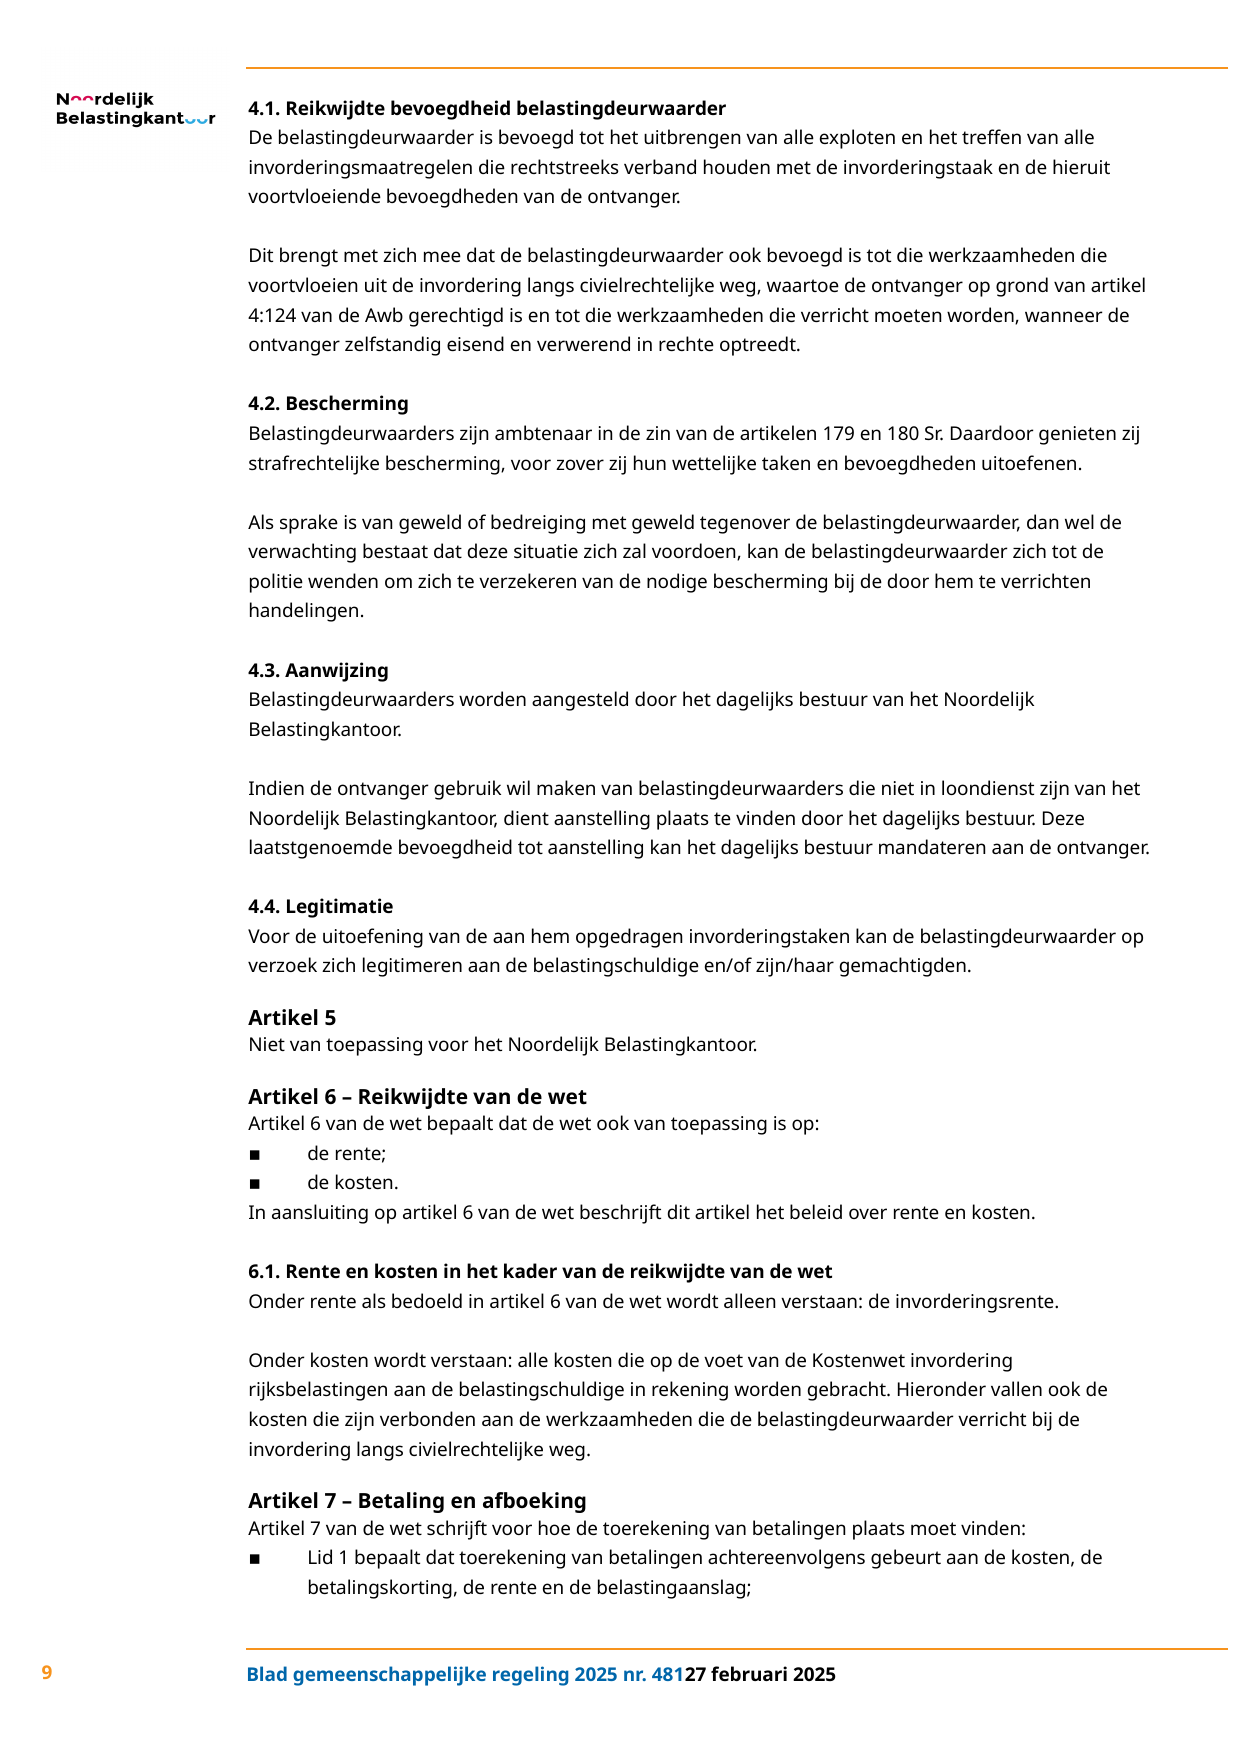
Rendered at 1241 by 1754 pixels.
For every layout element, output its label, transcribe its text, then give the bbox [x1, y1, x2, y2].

text Artikel 7 van de wet schrijft voor hoe de toerekening van betalingen plaats moet vinden: [248, 1515, 1152, 1540]
text 4.1. Reikwijdte bevoegdheid belastingdeurwaarder [248, 95, 1152, 121]
text Belastingdeurwaarders zijn ambtenaar in de zin van de artikelen 179 en 180 Sr. Daardoor genieten zij strafrechtelijke bescherming, voor zover zij hun wettelijke taken en bevoegdheden uitoefenen. [248, 420, 1152, 476]
text 6.1. Rente en kosten in het kader van de reikwijdte van de wet [248, 1258, 1152, 1284]
text Indien de ontvanger gebruik wil maken van belastingdeurwaarders die niet in loondienst zijn van het Noordelijk Belastingkantoor, dient aanstelling plaats te vinden door het dagelijks bestuur. Deze laatstgenoemde bevoegdheid tot aanstelling kan het dagelijks bestuur mandateren aan de ontvanger. [248, 775, 1152, 860]
text Artikel 6 – Reikwijdte van de wet [248, 1082, 1152, 1110]
text Artikel 5 [248, 1003, 1152, 1032]
text Niet van toepassing voor het Noordelijk Belastingkantoor. [248, 1032, 1152, 1057]
text Artikel 6 van de wet bepaalt dat de wet ook van toepassing is op: [248, 1110, 1152, 1136]
text De belastingdeurwaarder is bevoegd tot het uitbrengen van alle exploten en het treffen van alle invorderingsmaatregelen die rechtstreeks verband houden met de invorderingstaak en de hieruit voortvloeiende bevoegdheden van de ontvanger. [248, 124, 1152, 209]
text 4.4. Legitimatie [248, 893, 1152, 919]
text 4.3. Aanwijzing [248, 657, 1152, 683]
text Artikel 7 – Betaling en afboeking [248, 1486, 1152, 1515]
text Belastingdeurwaarders worden aangesteld door het dagelijks bestuur van het Noordelijk Belastingkantoor. [248, 686, 1152, 742]
picture [41, 47, 231, 172]
text Onder rente als bedoeld in artikel 6 van de wet wordt alleen verstaan: de invorderingsrente. [248, 1288, 1152, 1314]
list Lid 1 bepaalt dat toerekening van betalingen achtereenvolgens gebeurt aan de kosten, de betalingskorting, de rente en de belastingaanslag; [248, 1544, 1152, 1599]
list de rente; [248, 1140, 1152, 1166]
text In aansluiting op artikel 6 van de wet beschrijft dit artikel het beleid over rente en kosten. [248, 1199, 1152, 1225]
text Dit brengt met zich mee dat de belastingdeurwaarder ook bevoegd is tot die werkzaamheden die voortvloeien uit de invordering langs civielrechtelijke weg, waartoe de ontvanger op grond van artikel 4:124 van de Awb gerechtigd is en tot die werkzaamheden die verricht moeten worden, wanneer de ontvanger zelfstandig eisend en verwerend in rechte optreedt. [248, 243, 1152, 357]
list de kosten. [248, 1169, 1152, 1195]
text Voor de uitoefening van de aan hem opgedragen invorderingstaken kan de belastingdeurwaarder op verzoek zich legitimeren aan de belastingschuldige en/of zijn/haar gemachtigden. [248, 923, 1152, 978]
text Als sprake is van geweld of bedreiging met geweld tegenover de belastingdeurwaarder, dan wel de verwachting bestaat dat deze situatie zich zal voordoen, kan de belastingdeurwaarder zich tot de politie wenden om zich te verzekeren van de nodige bescherming bij de door hem te verrichten handelingen. [248, 509, 1152, 623]
text Onder kosten wordt verstaan: alle kosten die op de voet van de Kostenwet invordering rijksbelastingen aan de belastingschuldige in rekening worden gebracht. Hieronder vallen ook de kosten die zijn verbonden aan de werkzaamheden die de belastingdeurwaarder verricht bij de invordering langs civielrechtelijke weg. [248, 1347, 1152, 1462]
text 4.2. Bescherming [248, 391, 1152, 416]
